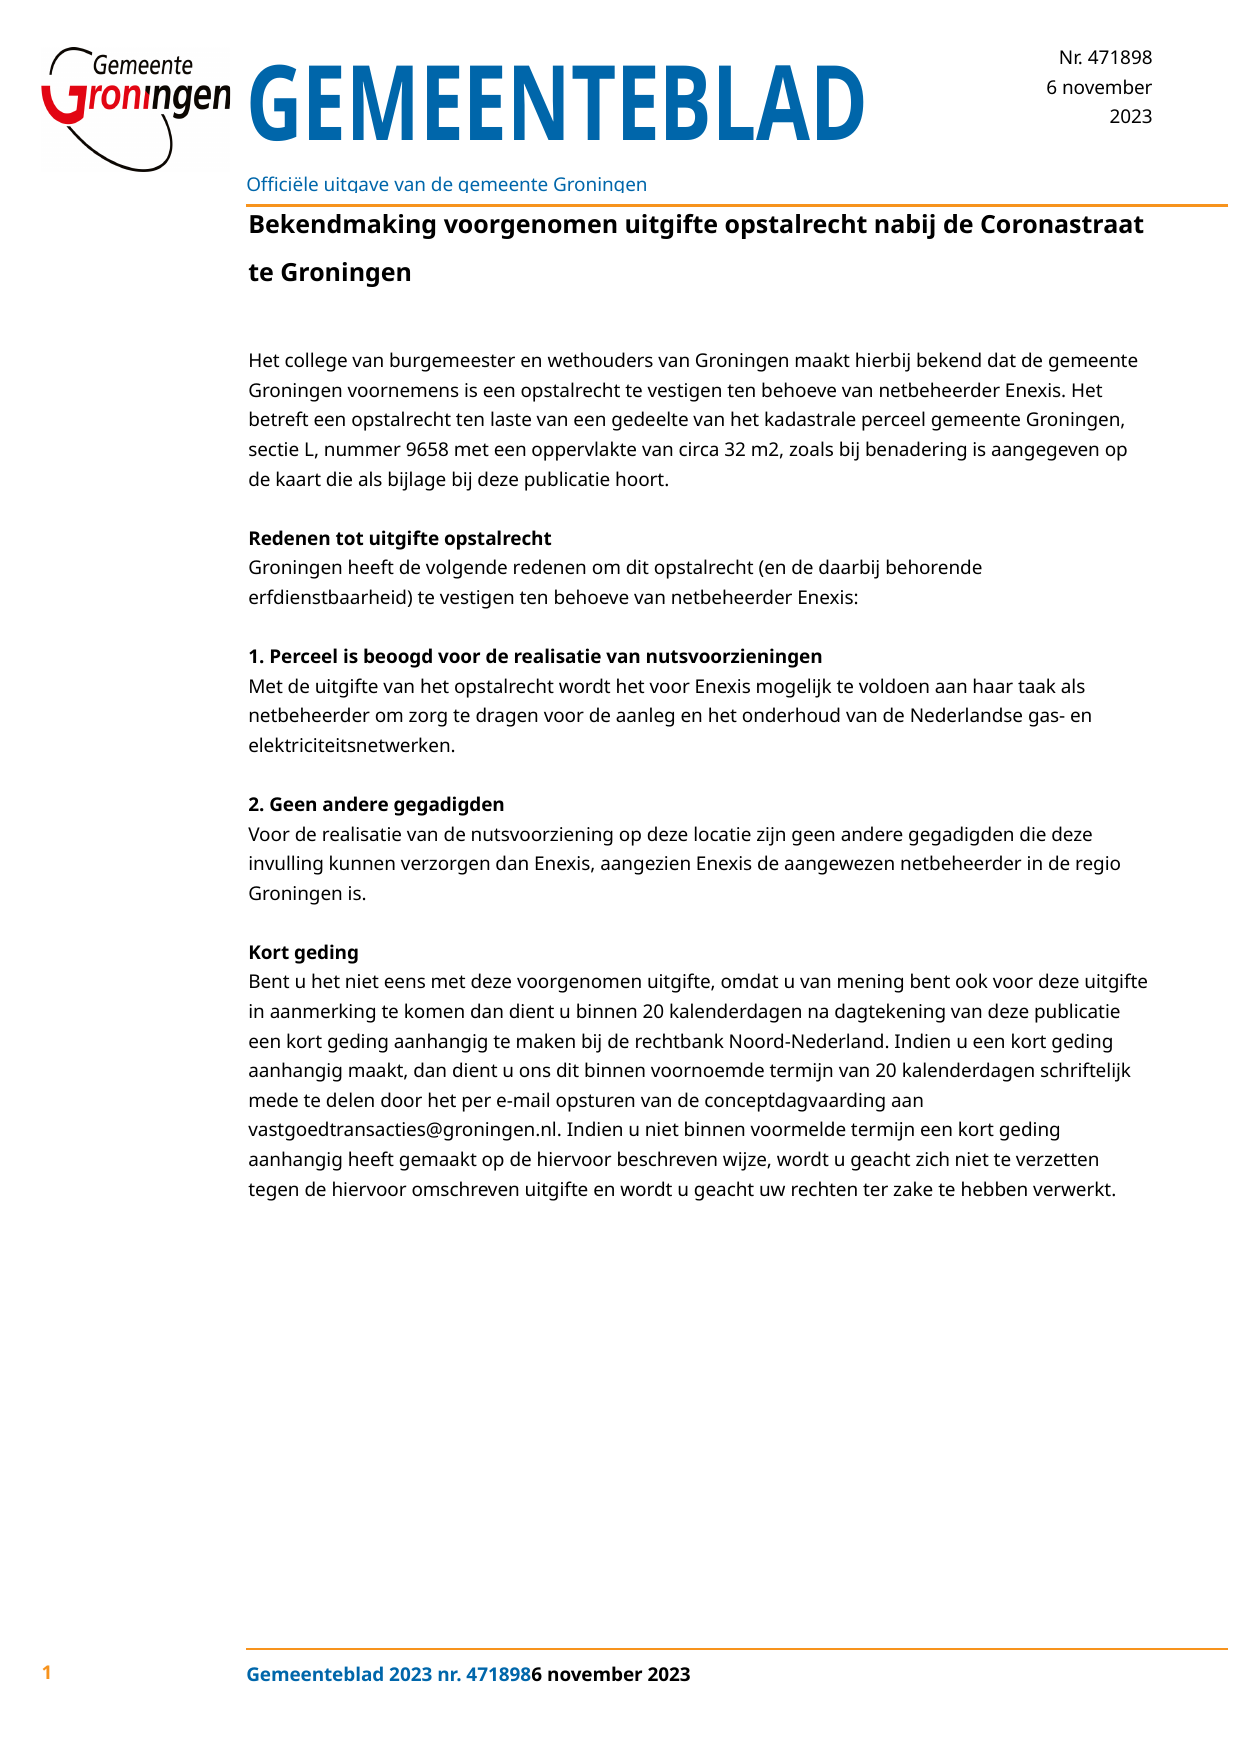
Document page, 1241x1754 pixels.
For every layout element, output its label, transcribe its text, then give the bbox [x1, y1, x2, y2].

text Het college van burgemeester en wethouders van Groningen maakt hierbij bekend dat de gemeente Groningen voornemens is een opstalrecht te vestigen ten behoeve van netbeheerder Enexis. Het betreft een opstalrecht ten laste van een gedeelte van het kadastrale perceel gemeente Groningen, sectie L, nummer 9658 met een oppervlakte van circa 32 m2, zoals bij benadering is aangegeven op de kaart die als bijlage bij deze publicatie hoort. [248, 347, 1152, 492]
text Groningen heeft de volgende redenen om dit opstalrecht (en de daarbij behorende erfdienstbaarheid) te vestigen ten behoeve van netbeheerder Enexis: [248, 554, 1152, 610]
text Redenen tot uitgifte opstalrecht [248, 525, 1152, 551]
text Voor de realisatie van de nutsvoorziening op deze locatie zijn geen andere gegadigden die deze invulling kunnen verzorgen dan Enexis, aangezien Enexis de aangewezen netbeheerder in de regio Groningen is. [248, 821, 1152, 906]
text 2. Geen andere gegadigden [248, 791, 1152, 817]
text 1. Perceel is beoogd voor de realisatie van nutsvoorzieningen [248, 643, 1152, 669]
text Kort geding [248, 939, 1152, 965]
picture [41, 47, 231, 172]
text Bekendmaking voorgenomen uitgifte opstalrecht nabij de Coronastraat te Groningen [248, 207, 1152, 288]
text Met de uitgifte van het opstalrecht wordt het voor Enexis mogelijk te voldoen aan haar taak als netbeheerder om zorg te dragen voor de aanleg en het onderhoud van de Nederlandse gas- en elektriciteitsnetwerken. [248, 673, 1152, 758]
text Bent u het niet eens met deze voorgenomen uitgifte, omdat u van mening bent ook voor deze uitgifte in aanmerking te komen dan dient u binnen 20 kalenderdagen na dagtekening van deze publicatie een kort geding aanhangig te maken bij de rechtbank Noord-Nederland. Indien u een kort geding aanhangig maakt, dan dient u ons dit binnen voornoemde termijn van 20 kalenderdagen schriftelijk mede te delen door het per e-mail opsturen van de conceptdagvaarding aan vastgoedtransacties@groningen.nl. Indien u niet binnen voormelde termijn een kort geding aanhangig heeft gemaakt op de hiervoor beschreven wijze, wordt u geacht zich niet te verzetten tegen de hiervoor omschreven uitgifte en wordt u geacht uw rechten ter zake te hebben verwerkt. [248, 969, 1152, 1202]
